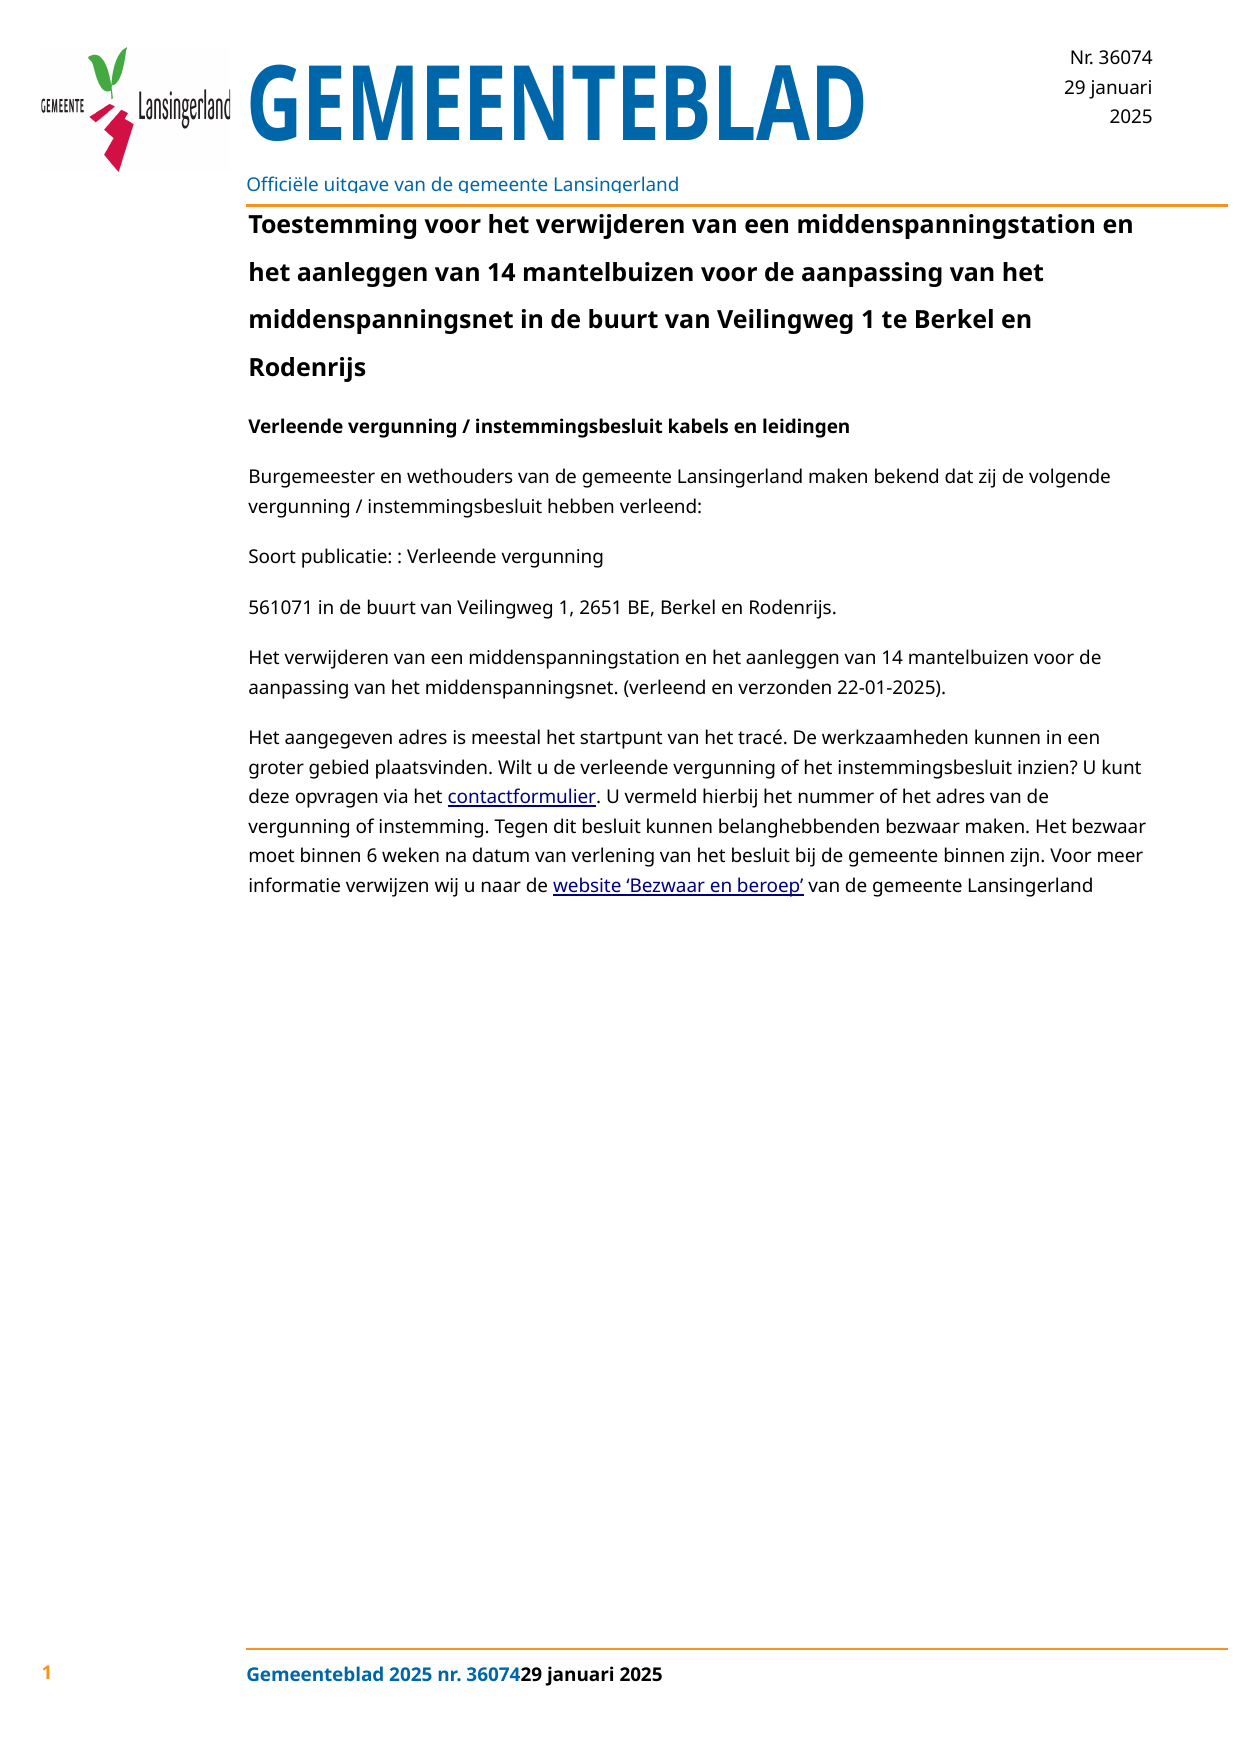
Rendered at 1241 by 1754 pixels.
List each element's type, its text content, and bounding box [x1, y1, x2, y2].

text Het aangegeven adres is meestal het startpunt van het tracé. De werkzaamheden kunnen in een groter gebied plaatsvinden. Wilt u de verleende vergunning of het instemmingsbesluit inzien? U kunt deze opvragen via het contactformulier. U vermeld hierbij het nummer of het adres van de vergunning of instemming. Tegen dit besluit kunnen belanghebbenden bezwaar maken. Het bezwaar moet binnen 6 weken na datum van verlening van het besluit bij de gemeente binnen zijn. Voor meer informatie verwijzen wij u naar de website ‘Bezwaar en beroep’ van de gemeente Lansingerland [248, 724, 1152, 898]
text Toestemming voor het verwijderen van een middenspanningstation en het aanleggen van 14 mantelbuizen voor de aanpassing van het middenspanningsnet in de buurt van Veilingweg 1 te Berkel en Rodenrijs [248, 207, 1152, 384]
text Burgemeester en wethouders van de gemeente Lansingerland maken bekend dat zij de volgende vergunning / instemmingsbesluit hebben verleend: [248, 463, 1152, 519]
text Soort publicatie: : Verleende vergunning [248, 543, 1152, 569]
text Verleende vergunning / instemmingsbesluit kabels en leidingen [248, 413, 1152, 439]
text Het verwijderen van een middenspanningstation en het aanleggen van 14 mantelbuizen voor de aanpassing van het middenspanningsnet. (verleend en verzonden 22-01-2025). [248, 644, 1152, 700]
picture [41, 47, 231, 172]
text 561071 in de buurt van Veilingweg 1, 2651 BE, Berkel en Rodenrijs. [248, 594, 1152, 620]
